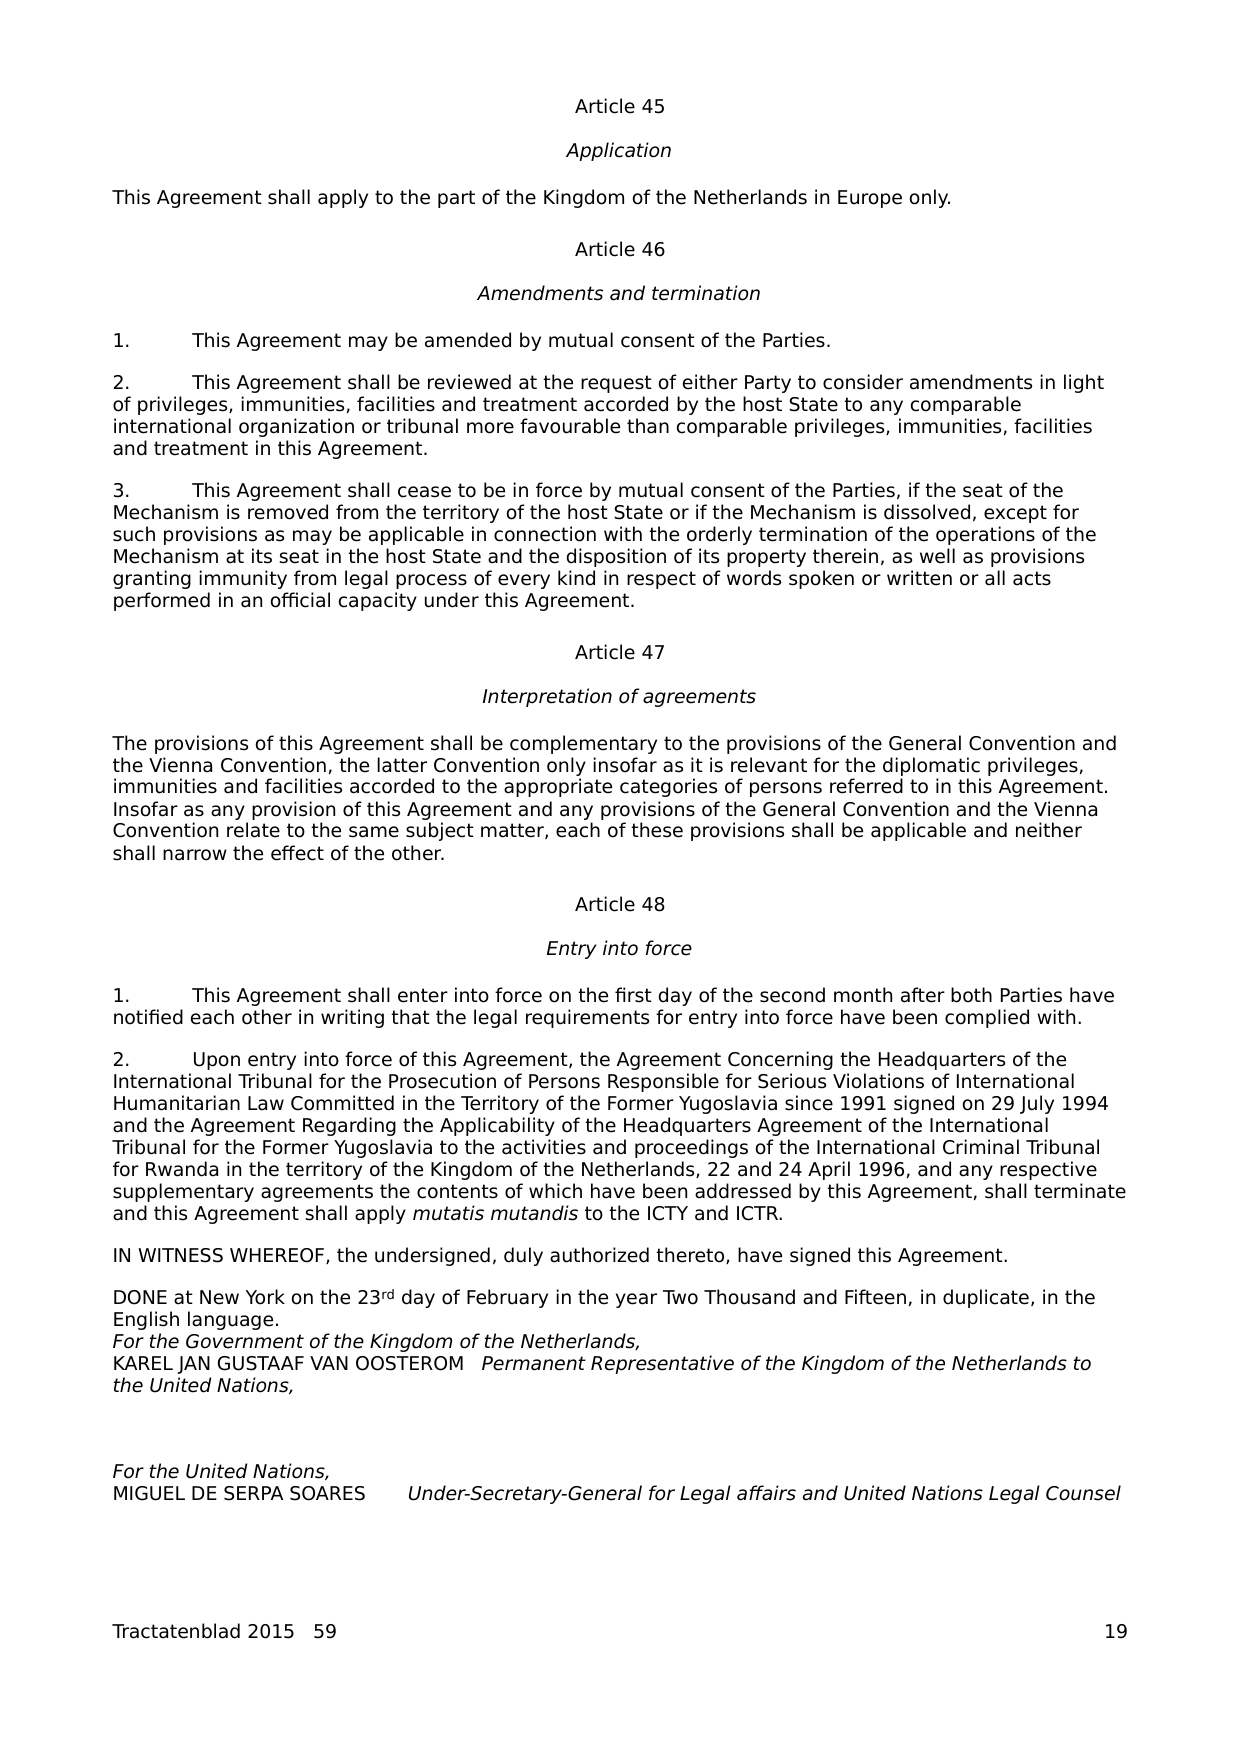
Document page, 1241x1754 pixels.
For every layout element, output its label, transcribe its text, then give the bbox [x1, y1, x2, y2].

text 1. This Agreement may be amended by mutual consent of the Parties. [112, 330, 1128, 352]
text 3. This Agreement shall cease to be in force by mutual consent of the Parties, if the seat of the Mechanism is removed from the territory of the host State or if the Mechanism is dissolved, except for such provisions as may be applicable in connection with the orderly termination of the operations of the Mechanism at its seat in the host State and the disposition of its property therein, as well as provisions granting immunity from legal process of every kind in respect of words spoken or written or all acts performed in an official capacity under this Agreement. [112, 480, 1128, 612]
text This Agreement shall apply to the part of the Kingdom of the Netherlands in Europe only. [112, 187, 1128, 209]
text 2. This Agreement shall be reviewed at the request of either Party to consider amendments in light of privileges, immunities, facilities and treatment accorded by the host State to any comparable international organization or tribunal more favourable than comparable privileges, immunities, facilities and treatment in this Agreement. [112, 372, 1128, 460]
subtitle Article 45 Application [112, 96, 1128, 162]
text DONE at New York on the 23rd day of February in the year Two Thousand and Fifteen, in duplicate, in the English language. [112, 1287, 1128, 1331]
subtitle Article 47 Interpretation of agreements [112, 642, 1128, 707]
subtitle Article 46 Amendments and termination [112, 239, 1128, 305]
text The provisions of this Agreement shall be complementary to the provisions of the General Convention and the Vienna Convention, the latter Convention only insofar as it is relevant for the diplomatic privileges, immunities and facilities accorded to the appropriate categories of persons referred to in this Agreement. Insofar as any provision of this Agreement and any provisions of the General Convention and the Vienna Convention relate to the same subject matter, each of these provisions shall be applicable and neither shall narrow the effect of the other. [112, 732, 1128, 864]
text IN WITNESS WHEREOF, the undersigned, duly authorized thereto, have signed this Agreement. [112, 1245, 1128, 1267]
text 2. Upon entry into force of this Agreement, the Agreement Concerning the Headquarters of the International Tribunal for the Prosecution of Persons Responsible for Serious Violations of International Humanitarian Law Committed in the Territory of the Former Yugoslavia since 1991 signed on 29 July 1994 and the Agreement Regarding the Applicability of the Headquarters Agreement of the International Tribunal for the Former Yugoslavia to the activities and proceedings of the International Criminal Tribunal for Rwanda in the territory of the Kingdom of the Netherlands, 22 and 24 April 1996, and any respective supplementary agreements the contents of which have been addressed by this Agreement, shall terminate and this Agreement shall apply mutatis mutandis to the ICTY and ICTR. [112, 1049, 1128, 1225]
text For the United Nations, MIGUEL DE SERPA SOARES Under-Secretary-General for Legal affairs and United Nations Legal Counsel [112, 1461, 1128, 1549]
text For the Government of the Kingdom of the Netherlands, KAREL JAN GUSTAAF VAN OOSTEROM Permanent Representative of the Kingdom of the Netherlands to the United Nations, [112, 1331, 1128, 1441]
text 1. This Agreement shall enter into force on the first day of the second month after both Parties have notified each other in writing that the legal requirements for entry into force have been complied with. [112, 985, 1128, 1029]
subtitle Article 48 Entry into force [112, 894, 1128, 960]
